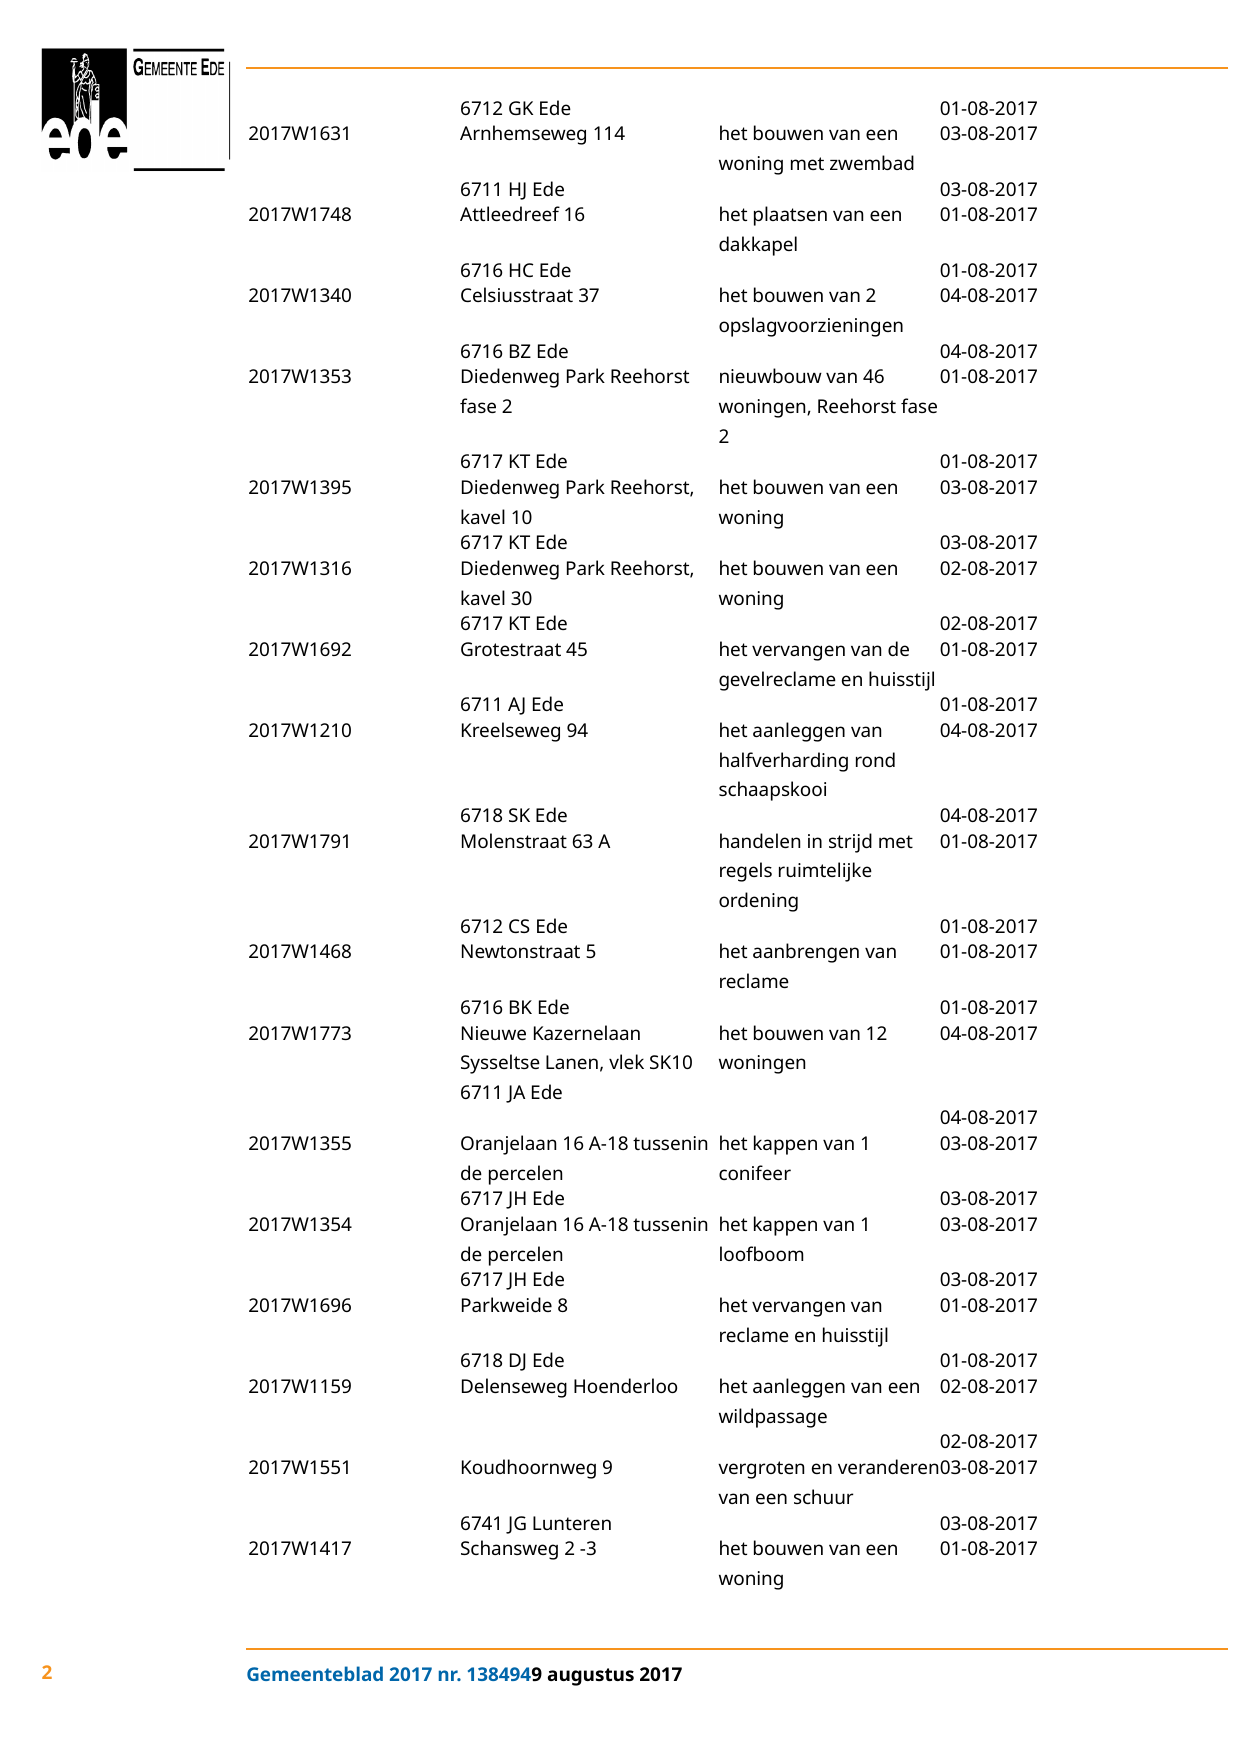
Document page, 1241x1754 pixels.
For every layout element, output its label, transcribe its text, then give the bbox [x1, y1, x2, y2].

table_cell het bouwen van een woning [718, 555, 939, 611]
table_cell 04-08-2017 [940, 338, 1152, 364]
table_cell 2017W1791 [248, 828, 460, 913]
table_cell het vervangen van de gevelreclame en huisstijl [718, 636, 939, 692]
table_cell 6717 KT Ede [460, 530, 718, 555]
table_cell het aanbrengen van reclame [718, 939, 939, 994]
table_cell 03-08-2017 [940, 1211, 1152, 1267]
table_cell [248, 1510, 460, 1536]
table_cell 6717 KT Ede [460, 611, 718, 636]
table_cell het kappen van 1 conifeer [718, 1130, 939, 1186]
table_cell 03-08-2017 [940, 121, 1152, 176]
table_cell 01-08-2017 [940, 1348, 1152, 1373]
table_cell 2017W1210 [248, 718, 460, 802]
table_cell 01-08-2017 [940, 636, 1152, 692]
table_cell het aanleggen van halfverharding rond schaapskooi [718, 718, 939, 802]
table_cell 2017W1417 [248, 1536, 460, 1591]
table_cell [248, 1429, 460, 1454]
table_cell 2017W1354 [248, 1211, 460, 1267]
table_cell [248, 95, 460, 121]
table_cell 01-08-2017 [940, 692, 1152, 717]
table_cell 01-08-2017 [940, 95, 1152, 121]
table_cell 03-08-2017 [940, 176, 1152, 202]
table_cell 6741 JG Lunteren [460, 1510, 718, 1536]
table_cell 6716 BZ Ede [460, 338, 718, 364]
table_cell [248, 1186, 460, 1211]
table_cell [718, 1267, 939, 1292]
table_cell 2017W1340 [248, 283, 460, 338]
table_cell het bouwen van 2 opslagvoorzieningen [718, 283, 939, 338]
table_cell 2017W1773 [248, 1020, 460, 1104]
table_cell 02-08-2017 [940, 1429, 1152, 1454]
table_cell Parkweide 8 [460, 1293, 718, 1348]
table_cell 01-08-2017 [940, 994, 1152, 1020]
table_cell Celsiusstraat 37 [460, 283, 718, 338]
table_cell het bouwen van 12 woningen [718, 1020, 939, 1104]
table_cell 6712 GK Ede [460, 95, 718, 121]
table_cell nieuwbouw van 46 woningen, Reehorst fase 2 [718, 364, 939, 448]
table_cell [460, 1429, 718, 1454]
table_cell 2017W1551 [248, 1455, 460, 1510]
table_cell [718, 913, 939, 939]
table_cell [248, 913, 460, 939]
table_cell [718, 338, 939, 364]
table_cell [248, 1267, 460, 1292]
table_cell 6716 BK Ede [460, 994, 718, 1020]
table_cell 03-08-2017 [940, 1267, 1152, 1292]
table_cell 02-08-2017 [940, 555, 1152, 611]
table_cell het bouwen van een woning [718, 1536, 939, 1591]
table_cell 6717 KT Ede [460, 449, 718, 474]
picture [41, 47, 231, 172]
table_cell Delenseweg Hoenderloo [460, 1374, 718, 1429]
table_cell Schansweg 2 -3 [460, 1536, 718, 1591]
table_cell 03-08-2017 [940, 1510, 1152, 1536]
table_cell 2017W1748 [248, 202, 460, 257]
table_cell 01-08-2017 [940, 1293, 1152, 1348]
table_cell 04-08-2017 [940, 1105, 1152, 1130]
table_cell [248, 176, 460, 202]
table_cell 6718 SK Ede [460, 802, 718, 828]
table_cell [718, 176, 939, 202]
table_cell [248, 338, 460, 364]
table_cell 01-08-2017 [940, 1536, 1152, 1591]
table_cell Arnhemseweg 114 [460, 121, 718, 176]
table_cell [718, 802, 939, 828]
table_cell [248, 802, 460, 828]
table_cell 2017W1692 [248, 636, 460, 692]
table_cell 2017W1631 [248, 121, 460, 176]
table_cell [460, 1105, 718, 1130]
table_cell [718, 611, 939, 636]
table_cell het plaatsen van een dakkapel [718, 202, 939, 257]
table_cell 03-08-2017 [940, 1186, 1152, 1211]
table_cell 6712 CS Ede [460, 913, 718, 939]
table_cell 01-08-2017 [940, 257, 1152, 283]
table_cell vergroten en veranderen van een schuur [718, 1455, 939, 1510]
table_cell [248, 1348, 460, 1373]
table_cell 03-08-2017 [940, 530, 1152, 555]
table_cell Kreelseweg 94 [460, 718, 718, 802]
table_cell het vervangen van reclame en huisstijl [718, 1293, 939, 1348]
table_cell [718, 257, 939, 283]
table_cell het aanleggen van een wildpassage [718, 1374, 939, 1429]
table_cell 2017W1316 [248, 555, 460, 611]
table_cell het bouwen van een woning met zwembad [718, 121, 939, 176]
table_cell Attleedreef 16 [460, 202, 718, 257]
table_cell Koudhoornweg 9 [460, 1455, 718, 1510]
table_cell [718, 1510, 939, 1536]
table_cell [248, 692, 460, 717]
table_cell Oranjelaan 16 A-18 tussenin de percelen [460, 1130, 718, 1186]
table_cell [718, 95, 939, 121]
table_cell Diedenweg Park Reehorst, kavel 30 [460, 555, 718, 611]
table_cell 03-08-2017 [940, 474, 1152, 529]
table_cell 02-08-2017 [940, 1374, 1152, 1429]
table_cell [718, 1348, 939, 1373]
table_cell 01-08-2017 [940, 202, 1152, 257]
table_cell 2017W1696 [248, 1293, 460, 1348]
table_cell 2017W1353 [248, 364, 460, 448]
table_cell 2017W1159 [248, 1374, 460, 1429]
table_cell [718, 1105, 939, 1130]
table_cell [248, 257, 460, 283]
table_cell 01-08-2017 [940, 449, 1152, 474]
table_cell het bouwen van een woning [718, 474, 939, 529]
table_cell [718, 1429, 939, 1454]
table_cell 6711 AJ Ede [460, 692, 718, 717]
table_cell 6716 HC Ede [460, 257, 718, 283]
table_cell [718, 530, 939, 555]
table_cell 01-08-2017 [940, 364, 1152, 448]
table_cell [718, 692, 939, 717]
table_cell 03-08-2017 [940, 1130, 1152, 1186]
table_cell [248, 994, 460, 1020]
table_cell 2017W1355 [248, 1130, 460, 1186]
table_cell Molenstraat 63 A [460, 828, 718, 913]
table_cell 04-08-2017 [940, 283, 1152, 338]
table_cell 01-08-2017 [940, 828, 1152, 913]
table_cell Nieuwe Kazernelaan Sysseltse Lanen, vlek SK10 6711 JA Ede [460, 1020, 718, 1104]
table_cell Diedenweg Park Reehorst fase 2 [460, 364, 718, 448]
table_cell [248, 530, 460, 555]
table_cell [718, 1186, 939, 1211]
table_cell 04-08-2017 [940, 718, 1152, 802]
table_cell het kappen van 1 loofboom [718, 1211, 939, 1267]
table_cell Grotestraat 45 [460, 636, 718, 692]
table_cell 6711 HJ Ede [460, 176, 718, 202]
table_cell [248, 1105, 460, 1130]
table_cell Newtonstraat 5 [460, 939, 718, 994]
table_cell 6717 JH Ede [460, 1267, 718, 1292]
table_cell 6717 JH Ede [460, 1186, 718, 1211]
table_cell [248, 449, 460, 474]
table_cell 2017W1395 [248, 474, 460, 529]
table_cell 04-08-2017 [940, 802, 1152, 828]
table_cell handelen in strijd met regels ruimtelijke ordening [718, 828, 939, 913]
table_cell 2017W1468 [248, 939, 460, 994]
table_cell [248, 611, 460, 636]
table_cell [718, 994, 939, 1020]
table_cell 02-08-2017 [940, 611, 1152, 636]
table_cell Oranjelaan 16 A-18 tussenin de percelen [460, 1211, 718, 1267]
table_cell 04-08-2017 [940, 1020, 1152, 1104]
table_cell Diedenweg Park Reehorst, kavel 10 [460, 474, 718, 529]
table_cell 03-08-2017 [940, 1455, 1152, 1510]
table_cell 01-08-2017 [940, 913, 1152, 939]
table_cell 01-08-2017 [940, 939, 1152, 994]
table_cell [718, 449, 939, 474]
table_cell 6718 DJ Ede [460, 1348, 718, 1373]
